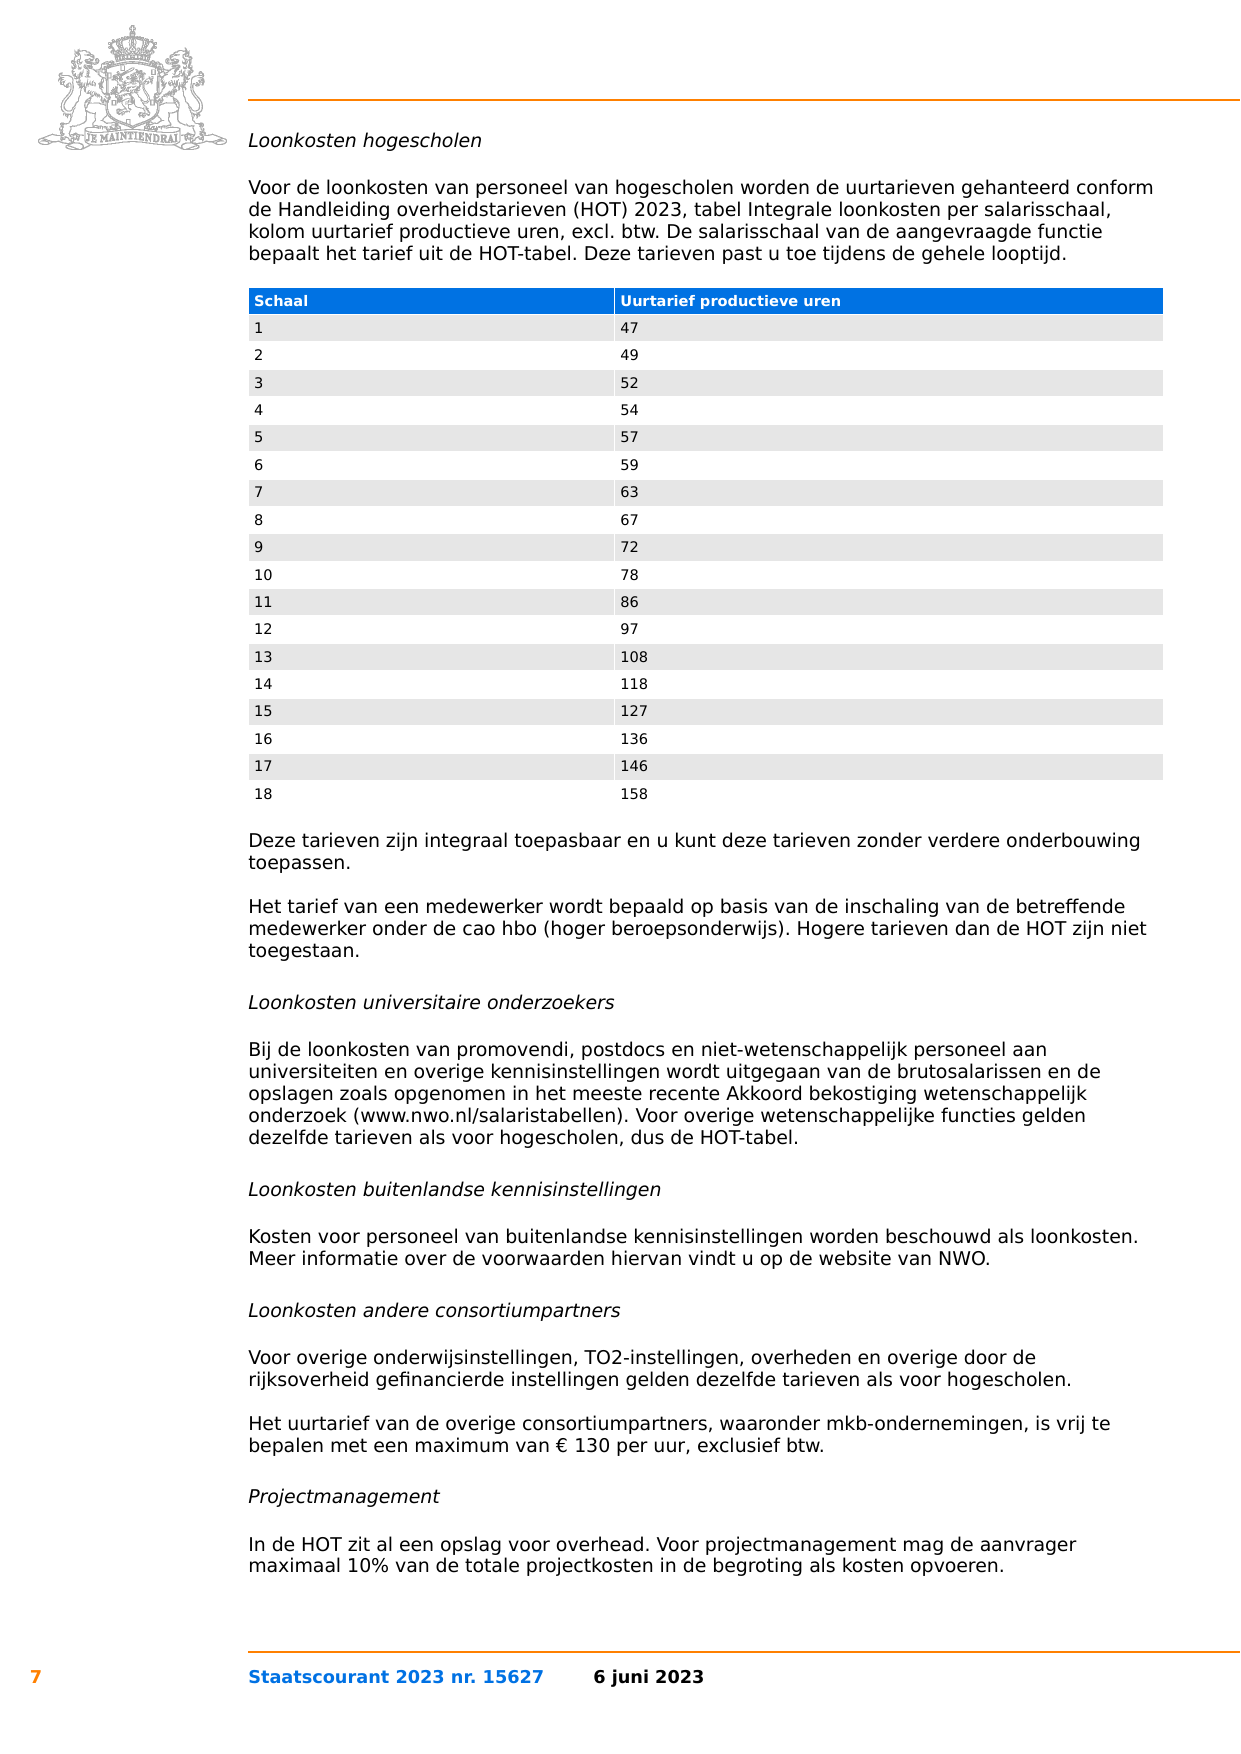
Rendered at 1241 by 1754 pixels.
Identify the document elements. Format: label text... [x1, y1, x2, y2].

table_cell 158 [615, 781, 1163, 807]
table_cell 86 [615, 589, 1163, 615]
text Voor de loonkosten van personeel van hogescholen worden de uurtarieven gehanteerd conform de Handleiding overheidstarieven (HOT) 2023, tabel Integrale loonkosten per salarisschaal, kolom uurtarief productieve uren, excl. btw. De salarisschaal van de aangevraagde functie bepaalt het tarief uit de HOT-tabel. Deze tarieven past u toe tijdens de gehele looptijd. [248, 177, 1163, 265]
table_cell 3 [249, 370, 614, 396]
table_cell 1 [249, 315, 614, 341]
table_cell 13 [249, 644, 614, 670]
table_cell 18 [249, 781, 614, 807]
text Deze tarieven zijn integraal toepasbaar en u kunt deze tarieven zonder verdere onderbouwing toepassen. [248, 830, 1163, 874]
table_cell 54 [615, 397, 1163, 424]
table_cell 136 [615, 726, 1163, 752]
table_cell 15 [249, 699, 614, 725]
text Kosten voor personeel van buitenlandse kennisinstellingen worden beschouwd als loonkosten. Meer informatie over de voorwaarden hiervan vindt u op de website van NWO. [248, 1226, 1163, 1270]
text Het tarief van een medewerker wordt bepaald op basis van de inschaling van de betreffende medewerker onder de cao hbo (hoger beroepsonderwijs). Hogere tarieven dan de HOT zijn niet toegestaan. [248, 896, 1163, 962]
table_cell 108 [615, 644, 1163, 670]
picture [38, 25, 227, 150]
text Het uurtarief van de overige consortiumpartners, waaronder mkb-ondernemingen, is vrij te bepalen met een maximum van € 130 per uur, exclusief btw. [248, 1412, 1163, 1456]
table_cell 47 [615, 315, 1163, 341]
table_cell 11 [249, 589, 614, 615]
table_cell 9 [249, 534, 614, 561]
subtitle Loonkosten universitaire onderzoekers [248, 992, 1163, 1014]
table_cell 16 [249, 726, 614, 752]
text Bij de loonkosten van promovendi, postdocs en niet-wetenschappelijk personeel aan universiteiten en overige kennisinstellingen wordt uitgegaan van de brutosalarissen en de opslagen zoals opgenomen in het meeste recente Akkoord bekostiging wetenschappelijk onderzoek (www.nwo.nl/salaristabellen). Voor overige wetenschappelijke functies gelden dezelfde tarieven als voor hogescholen, dus de HOT-tabel. [248, 1039, 1163, 1149]
text In de HOT zit al een opslag voor overhead. Voor projectmanagement mag de aanvrager maximaal 10% van de totale projectkosten in de begroting als kosten opvoeren. [248, 1533, 1163, 1577]
table_cell 63 [615, 480, 1163, 506]
table_cell 67 [615, 507, 1163, 533]
table_cell 127 [615, 699, 1163, 725]
table_cell 5 [249, 425, 614, 451]
table_cell 146 [615, 754, 1163, 780]
table_cell 97 [615, 616, 1163, 643]
table_cell 59 [615, 452, 1163, 478]
subtitle Projectmanagement [248, 1486, 1163, 1508]
subtitle Loonkosten hogescholen [248, 130, 1163, 152]
table_cell 17 [249, 754, 614, 780]
subtitle Loonkosten andere consortiumpartners [248, 1300, 1163, 1322]
table_cell 10 [249, 562, 614, 588]
table_cell 14 [249, 671, 614, 698]
table_cell 7 [249, 480, 614, 506]
table_cell 78 [615, 562, 1163, 588]
subtitle Loonkosten buitenlandse kennisinstellingen [248, 1179, 1163, 1201]
table_cell 4 [249, 397, 614, 424]
table_cell 52 [615, 370, 1163, 396]
text Voor overige onderwijsinstellingen, TO2-instellingen, overheden en overige door de rijksoverheid gefinancierde instellingen gelden dezelfde tarieven als voor hogescholen. [248, 1347, 1163, 1391]
table_header Uurtarief productieve uren [615, 288, 1163, 314]
table_cell 6 [249, 452, 614, 478]
table_cell 49 [615, 343, 1163, 369]
table_cell 57 [615, 425, 1163, 451]
table_cell 2 [249, 343, 614, 369]
table_cell 8 [249, 507, 614, 533]
table_header Schaal [249, 288, 614, 314]
table_cell 72 [615, 534, 1163, 561]
table_cell 12 [249, 616, 614, 643]
table_cell 118 [615, 671, 1163, 698]
